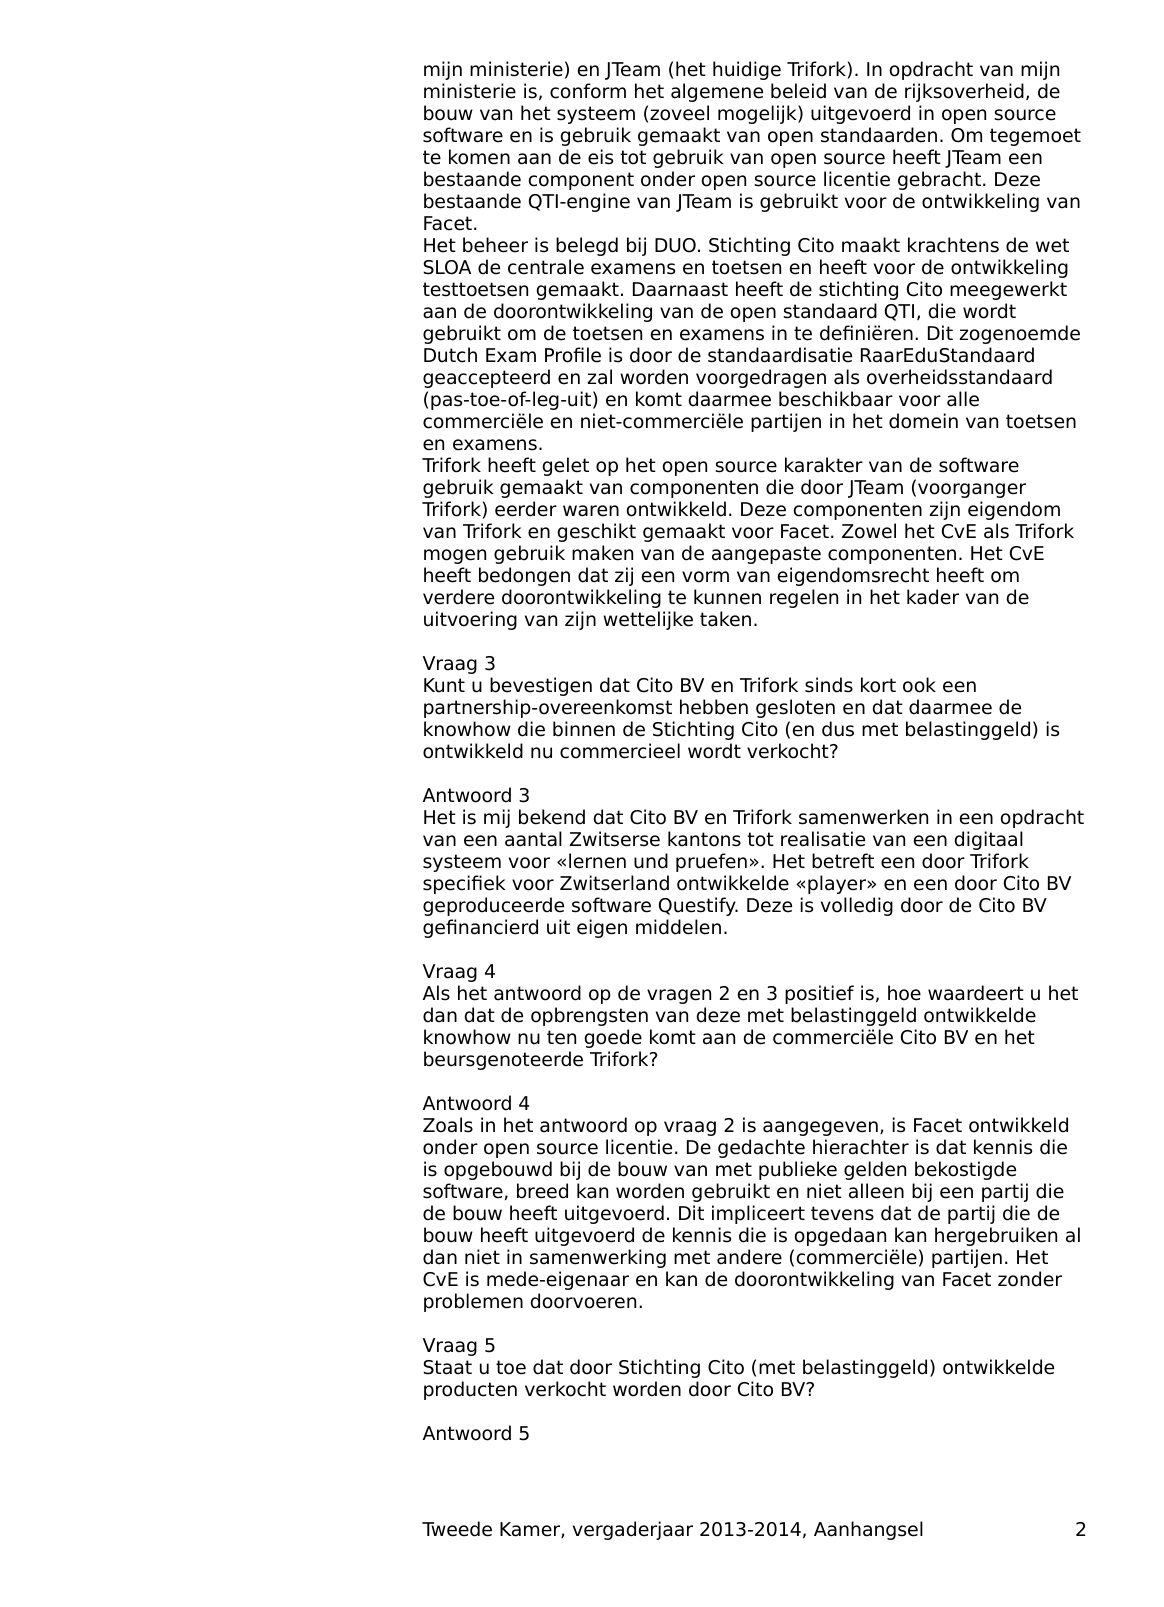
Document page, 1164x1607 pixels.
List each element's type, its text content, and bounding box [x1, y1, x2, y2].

text Vraag 4 [422, 961, 1087, 983]
text Kunt u bevestigen dat Cito BV en Trifork sinds kort ook een partnership-overeenkomst hebben gesloten en dat daarmee de knowhow die binnen de Stichting Cito (en dus met belastinggeld) is ontwikkeld nu commercieel wordt verkocht? [422, 675, 1087, 763]
text Staat u toe dat door Stichting Cito (met belastinggeld) ontwikkelde producten verkocht worden door Cito BV? [422, 1357, 1087, 1401]
text Het beheer is belegd bij DUO. Stichting Cito maakt krachtens de wet SLOA de centrale examens en toetsen en heeft voor de ontwikkeling testtoetsen gemaakt. Daarnaast heeft de stichting Cito meegewerkt aan de doorontwikkeling van de open standaard QTI, die wordt gebruikt om de toetsen en examens in te definiëren. Dit zogenoemde Dutch Exam Profile is door de standaardisatie RaarEduStandaard geaccepteerd en zal worden voorgedragen als overheidsstandaard (pas-toe-of-leg-uit) en komt daarmee beschikbaar voor alle commerciële en niet-commerciële partijen in het domein van toetsen en examens. [422, 235, 1087, 455]
text Trifork heeft gelet op het open source karakter van de software gebruik gemaakt van componenten die door JTeam (voorganger Trifork) eerder waren ontwikkeld. Deze componenten zijn eigendom van Trifork en geschikt gemaakt voor Facet. Zowel het CvE als Trifork mogen gebruik maken van de aangepaste componenten. Het CvE heeft bedongen dat zij een vorm van eigendomsrecht heeft om verdere doorontwikkeling te kunnen regelen in het kader van de uitvoering van zijn wettelijke taken. [422, 455, 1087, 631]
text Als het antwoord op de vragen 2 en 3 positief is, hoe waardeert u het dan dat de opbrengsten van deze met belastinggeld ontwikkelde knowhow nu ten goede komt aan de commerciële Cito BV en het beursgenoteerde Trifork? [422, 983, 1087, 1071]
text Het is mij bekend dat Cito BV en Trifork samenwerken in een opdracht van een aantal Zwitserse kantons tot realisatie van een digitaal systeem voor «lernen und pruefen». Het betreft een door Trifork specifiek voor Zwitserland ontwikkelde «player» en een door Cito BV geproduceerde software Questify. Deze is volledig door de Cito BV gefinancierd uit eigen middelen. [422, 807, 1087, 939]
text Vraag 5 [422, 1335, 1087, 1357]
text Vraag 3 [422, 653, 1087, 675]
text mijn ministerie) en JTeam (het huidige Trifork). In opdracht van mijn ministerie is, conform het algemene beleid van de rijksoverheid, de bouw van het systeem (zoveel mogelijk) uitgevoerd in open source software en is gebruik gemaakt van open standaarden. Om tegemoet te komen aan de eis tot gebruik van open source heeft JTeam een bestaande component onder open source licentie gebracht. Deze bestaande QTI-engine van JTeam is gebruikt voor de ontwikkeling van Facet. [422, 59, 1087, 235]
text Antwoord 5 [422, 1423, 1087, 1445]
text Antwoord 4 [422, 1093, 1087, 1115]
text Antwoord 3 [422, 785, 1087, 807]
text Zoals in het antwoord op vraag 2 is aangegeven, is Facet ontwikkeld onder open source licentie. De gedachte hierachter is dat kennis die is opgebouwd bij de bouw van met publieke gelden bekostigde software, breed kan worden gebruikt en niet alleen bij een partij die de bouw heeft uitgevoerd. Dit impliceert tevens dat de partij die de bouw heeft uitgevoerd de kennis die is opgedaan kan hergebruiken al dan niet in samenwerking met andere (commerciële) partijen. Het CvE is mede-eigenaar en kan de doorontwikkeling van Facet zonder problemen doorvoeren. [422, 1115, 1087, 1313]
